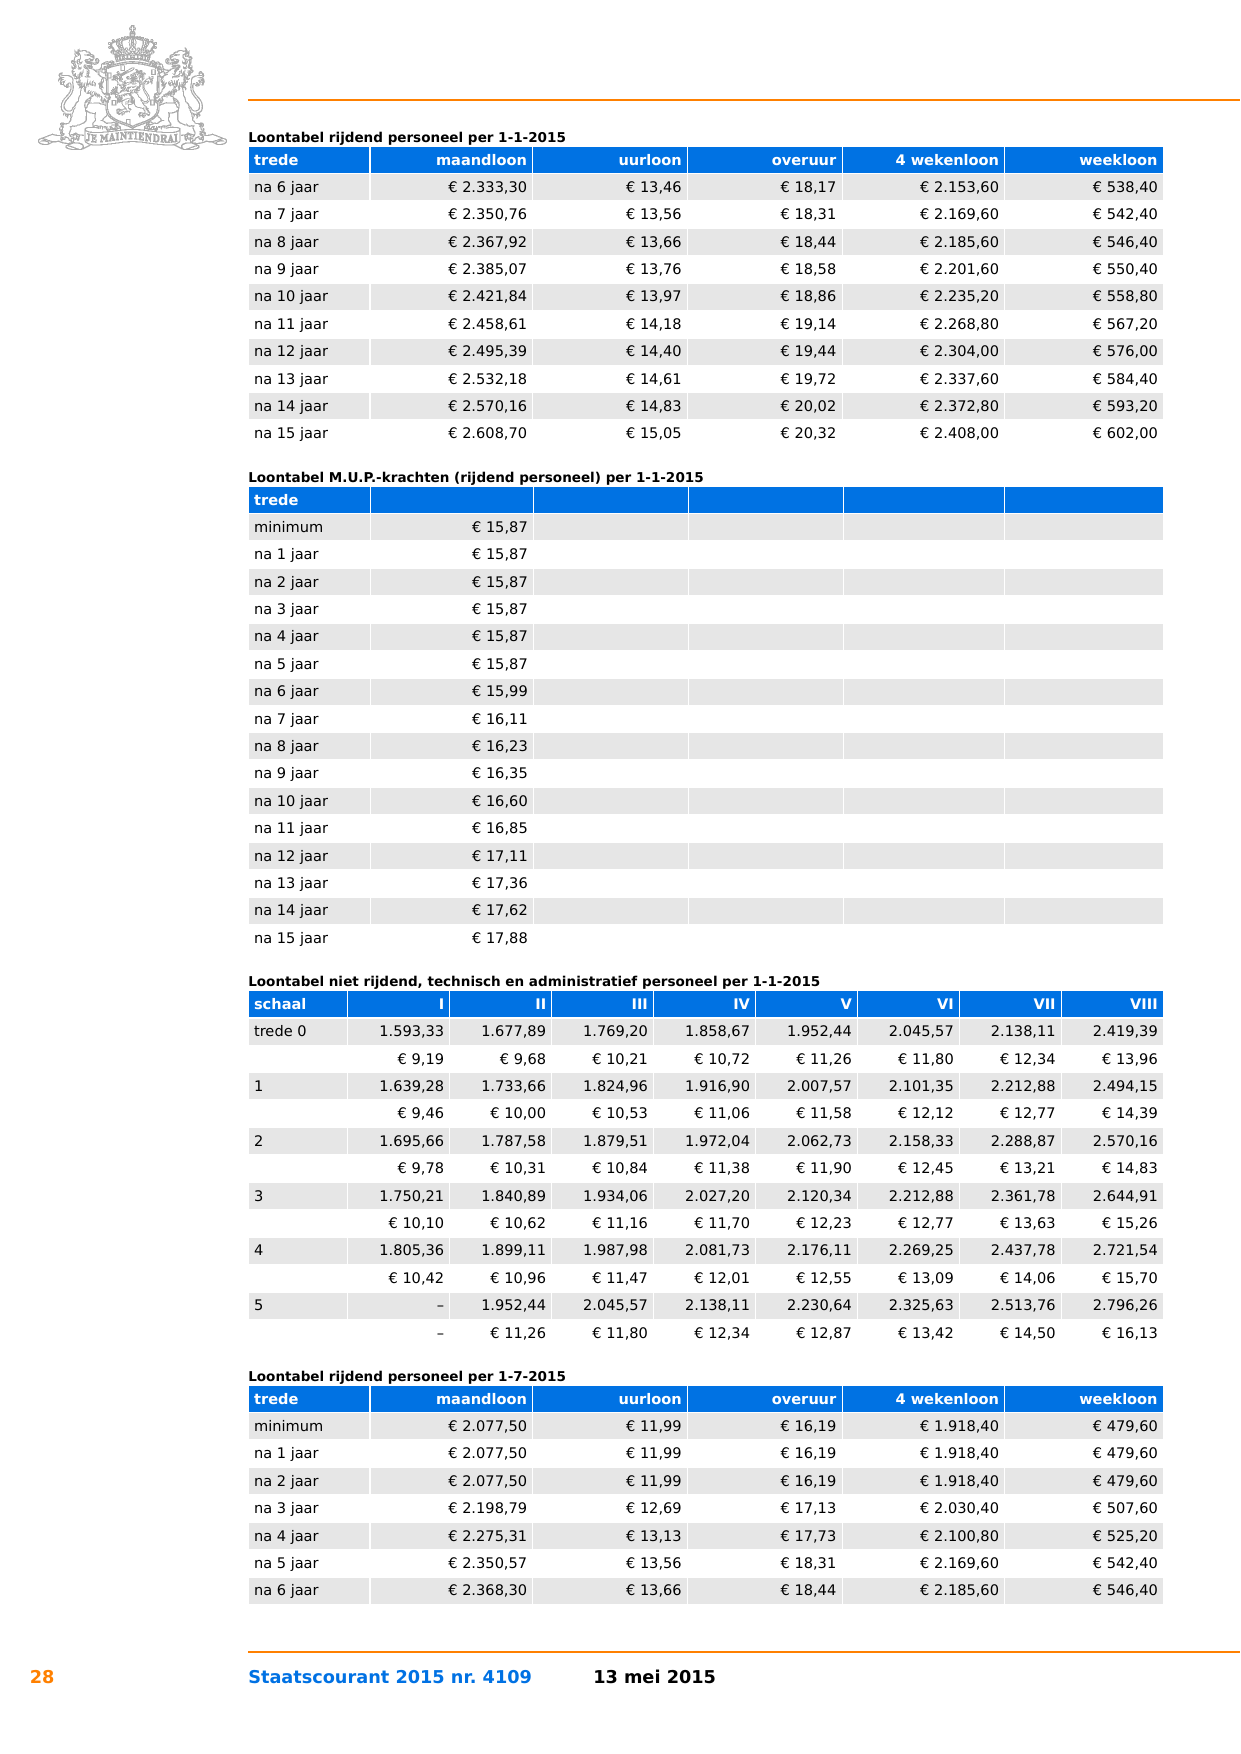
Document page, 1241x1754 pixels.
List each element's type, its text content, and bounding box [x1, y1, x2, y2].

table_cell 2.494,15 [1062, 1073, 1163, 1099]
table_cell € 20,02 [688, 393, 842, 419]
table_cell € 11,26 [450, 1320, 551, 1346]
table_cell [844, 596, 1004, 623]
table_cell na 3 jaar [249, 596, 370, 623]
table_cell 5 [249, 1293, 347, 1319]
table_cell € 11,80 [858, 1046, 959, 1072]
table_cell 2.230,64 [756, 1293, 857, 1319]
table_cell [689, 541, 843, 568]
table_cell na 9 jaar [249, 761, 370, 787]
table_cell na 11 jaar [249, 815, 370, 842]
table_cell € 10,21 [552, 1046, 653, 1072]
table_cell € 584,40 [1005, 366, 1163, 392]
table_cell [844, 569, 1004, 595]
table_cell € 2.100,80 [843, 1523, 1004, 1549]
table_cell € 16,11 [371, 706, 533, 732]
table_cell 2.007,57 [756, 1073, 857, 1099]
table_cell na 3 jaar [249, 1495, 369, 1522]
table_cell [689, 761, 843, 787]
table_cell 2.269,25 [858, 1238, 959, 1264]
table_cell € 9,19 [348, 1046, 449, 1072]
table_cell 2.101,35 [858, 1073, 959, 1099]
table_cell 2.570,16 [1062, 1128, 1163, 1154]
table_cell [534, 815, 688, 842]
table_cell € 13,97 [533, 284, 687, 310]
table_cell na 7 jaar [249, 201, 369, 228]
table_cell € 13,13 [533, 1523, 687, 1549]
table_cell 2.138,11 [654, 1293, 755, 1319]
table_cell 1.858,67 [654, 1019, 755, 1045]
table_cell 1.972,04 [654, 1128, 755, 1154]
table_cell [844, 815, 1004, 842]
table_cell € 17,13 [688, 1495, 842, 1522]
table_cell € 2.185,60 [843, 1578, 1004, 1604]
table_cell € 20,32 [688, 421, 842, 447]
table_cell € 15,87 [371, 569, 533, 595]
table_cell € 11,99 [533, 1468, 687, 1494]
table_cell € 15,26 [1062, 1210, 1163, 1237]
table_cell € 2.169,60 [843, 201, 1004, 228]
table_cell € 16,19 [688, 1441, 842, 1467]
table_cell na 7 jaar [249, 706, 370, 732]
table_cell € 11,99 [533, 1413, 687, 1439]
table_cell [534, 651, 688, 677]
table_cell € 10,10 [348, 1210, 449, 1237]
table_cell € 2.304,00 [843, 339, 1004, 365]
table_cell 2.027,20 [654, 1183, 755, 1209]
table_cell € 2.350,57 [371, 1550, 532, 1577]
table_cell € 13,56 [533, 1550, 687, 1577]
table_cell € 602,00 [1005, 421, 1163, 447]
table_cell [1005, 788, 1163, 814]
table_cell € 13,42 [858, 1320, 959, 1346]
table_cell € 10,96 [450, 1265, 551, 1291]
table_cell € 10,42 [348, 1265, 449, 1291]
table_cell na 4 jaar [249, 624, 370, 650]
table_cell € 479,60 [1005, 1413, 1163, 1439]
table_cell € 558,80 [1005, 284, 1163, 310]
table_cell [1005, 870, 1163, 897]
table_cell [371, 487, 533, 513]
table_cell weekloon [1005, 147, 1163, 173]
table_cell € 11,90 [756, 1155, 857, 1182]
table_cell € 11,80 [552, 1320, 653, 1346]
table_cell 2.437,78 [960, 1238, 1061, 1264]
table_cell 3 [249, 1183, 347, 1209]
table_cell [844, 487, 1004, 513]
table_cell € 10,62 [450, 1210, 551, 1237]
table_cell [534, 679, 688, 705]
table_cell I [348, 991, 449, 1017]
table_cell € 576,00 [1005, 339, 1163, 365]
table_cell € 538,40 [1005, 174, 1163, 200]
table_cell [844, 624, 1004, 650]
table_cell [844, 925, 1004, 951]
table_cell na 1 jaar [249, 1441, 369, 1467]
table_cell € 2.235,20 [843, 284, 1004, 310]
table_cell 4 wekenloon [843, 1386, 1004, 1412]
table_cell na 2 jaar [249, 1468, 369, 1494]
table_cell 1.593,33 [348, 1019, 449, 1045]
table_cell € 2.421,84 [371, 284, 532, 310]
table_cell 1.750,21 [348, 1183, 449, 1209]
table_cell [249, 1320, 347, 1346]
table_cell € 546,40 [1005, 229, 1163, 255]
table_cell € 2.368,30 [371, 1578, 532, 1604]
table_cell € 15,87 [371, 514, 533, 540]
table_cell € 16,19 [688, 1468, 842, 1494]
table_cell [534, 898, 688, 924]
table_cell [844, 733, 1004, 759]
table_cell [534, 843, 688, 869]
table_cell 1.824,96 [552, 1073, 653, 1099]
table_cell [1005, 815, 1163, 842]
picture [38, 25, 227, 150]
table_cell 2.721,54 [1062, 1238, 1163, 1264]
table_cell weekloon [1005, 1386, 1163, 1412]
table_cell 2.644,91 [1062, 1183, 1163, 1209]
table_cell [1005, 706, 1163, 732]
table_cell [534, 596, 688, 623]
table_cell € 16,85 [371, 815, 533, 842]
table_cell € 11,99 [533, 1441, 687, 1467]
table_cell 2.361,78 [960, 1183, 1061, 1209]
table_cell € 11,70 [654, 1210, 755, 1237]
table_cell na 5 jaar [249, 1550, 369, 1577]
table_cell [1005, 541, 1163, 568]
table_cell € 11,06 [654, 1101, 755, 1127]
table_cell € 2.608,70 [371, 421, 532, 447]
table_cell VII [960, 991, 1061, 1017]
table_cell € 15,70 [1062, 1265, 1163, 1291]
table_cell € 18,44 [688, 1578, 842, 1604]
table_cell na 15 jaar [249, 925, 370, 951]
table_cell [689, 651, 843, 677]
table_cell [1005, 843, 1163, 869]
table_cell € 18,31 [688, 201, 842, 228]
table_cell € 12,23 [756, 1210, 857, 1237]
table_cell € 542,40 [1005, 201, 1163, 228]
table_cell € 2.169,60 [843, 1550, 1004, 1577]
table_cell [1005, 569, 1163, 595]
table_cell € 13,76 [533, 256, 687, 283]
table_cell [534, 870, 688, 897]
table_cell € 12,77 [858, 1210, 959, 1237]
table_cell 1.695,66 [348, 1128, 449, 1154]
table_cell € 12,12 [858, 1101, 959, 1127]
table_cell € 9,46 [348, 1101, 449, 1127]
table_cell € 2.570,16 [371, 393, 532, 419]
table_cell € 1.918,40 [843, 1441, 1004, 1467]
table_cell [534, 569, 688, 595]
table_cell [1005, 733, 1163, 759]
table_cell [844, 651, 1004, 677]
table_cell na 15 jaar [249, 421, 369, 447]
table_cell € 15,99 [371, 679, 533, 705]
table_cell [689, 925, 843, 951]
table_cell € 16,23 [371, 733, 533, 759]
table_cell na 14 jaar [249, 898, 370, 924]
table_cell [534, 706, 688, 732]
table_cell 2.212,88 [960, 1073, 1061, 1099]
table_cell € 567,20 [1005, 311, 1163, 337]
table_cell – [348, 1293, 449, 1319]
table_cell € 10,00 [450, 1101, 551, 1127]
table_cell [689, 514, 843, 540]
table_cell € 1.918,40 [843, 1468, 1004, 1494]
table_cell IV [654, 991, 755, 1017]
table_cell € 2.030,40 [843, 1495, 1004, 1522]
table_cell [689, 624, 843, 650]
table_cell [689, 733, 843, 759]
table_cell 1.987,98 [552, 1238, 653, 1264]
table_cell € 15,87 [371, 596, 533, 623]
table_cell [534, 624, 688, 650]
table_cell 2.062,73 [756, 1128, 857, 1154]
table_cell 1.787,58 [450, 1128, 551, 1154]
table_cell 1.677,89 [450, 1019, 551, 1045]
table_cell maandloon [371, 1386, 532, 1412]
table_cell trede [249, 147, 369, 173]
table_cell [844, 898, 1004, 924]
table_cell na 9 jaar [249, 256, 369, 283]
table_cell € 2.495,39 [371, 339, 532, 365]
table_cell 2.288,87 [960, 1128, 1061, 1154]
table_cell na 10 jaar [249, 788, 370, 814]
table_cell € 14,40 [533, 339, 687, 365]
table_cell III [552, 991, 653, 1017]
table_cell uurloon [533, 147, 687, 173]
table_cell na 12 jaar [249, 339, 369, 365]
table_cell 2.045,57 [858, 1019, 959, 1045]
table_cell [689, 679, 843, 705]
table_cell 1.840,89 [450, 1183, 551, 1209]
table_cell trede 0 [249, 1019, 347, 1045]
table_cell € 15,87 [371, 624, 533, 650]
table_cell € 12,34 [654, 1320, 755, 1346]
table_cell € 14,50 [960, 1320, 1061, 1346]
table_cell € 12,55 [756, 1265, 857, 1291]
table_cell € 17,73 [688, 1523, 842, 1549]
table_cell [689, 870, 843, 897]
table_cell € 14,61 [533, 366, 687, 392]
table_cell € 14,06 [960, 1265, 1061, 1291]
table_cell € 479,60 [1005, 1468, 1163, 1494]
table_cell na 13 jaar [249, 870, 370, 897]
table_cell 2.158,33 [858, 1128, 959, 1154]
table_cell € 16,35 [371, 761, 533, 787]
table_cell [534, 761, 688, 787]
table_cell 1.879,51 [552, 1128, 653, 1154]
table_cell maandloon [371, 147, 532, 173]
table_header Loontabel rijdend personeel per 1-7-2015 [248, 1369, 1163, 1385]
table_cell € 12,34 [960, 1046, 1061, 1072]
table_cell € 14,18 [533, 311, 687, 337]
table_cell € 12,77 [960, 1101, 1061, 1127]
table_cell [689, 706, 843, 732]
table_cell [689, 487, 843, 513]
table_header Loontabel rijdend personeel per 1-1-2015 [248, 130, 1163, 146]
table_cell minimum [249, 1413, 369, 1439]
table_cell [844, 679, 1004, 705]
table_cell II [450, 991, 551, 1017]
table_cell na 6 jaar [249, 679, 370, 705]
table_cell [844, 788, 1004, 814]
table_cell € 546,40 [1005, 1578, 1163, 1604]
table_cell € 10,72 [654, 1046, 755, 1072]
table_cell € 19,72 [688, 366, 842, 392]
table_cell [689, 596, 843, 623]
table_cell [689, 843, 843, 869]
table_cell € 13,09 [858, 1265, 959, 1291]
table_cell na 14 jaar [249, 393, 369, 419]
table_cell € 2.337,60 [843, 366, 1004, 392]
table_cell € 2.532,18 [371, 366, 532, 392]
table_cell € 19,14 [688, 311, 842, 337]
table_cell 1.639,28 [348, 1073, 449, 1099]
table_cell [249, 1046, 347, 1072]
table_cell [1005, 514, 1163, 540]
table_cell 2.513,76 [960, 1293, 1061, 1319]
table_cell [1005, 596, 1163, 623]
table_cell € 2.198,79 [371, 1495, 532, 1522]
table_cell 1 [249, 1073, 347, 1099]
table_cell 1.952,44 [756, 1019, 857, 1045]
table_cell € 13,46 [533, 174, 687, 200]
table_cell € 2.077,50 [371, 1413, 532, 1439]
table_cell [689, 815, 843, 842]
table_cell € 13,66 [533, 229, 687, 255]
table_cell 2 [249, 1128, 347, 1154]
table_cell na 11 jaar [249, 311, 369, 337]
table_cell VI [858, 991, 959, 1017]
table_cell € 2.153,60 [843, 174, 1004, 200]
table_cell € 13,56 [533, 201, 687, 228]
table_cell € 18,17 [688, 174, 842, 200]
table_cell € 10,53 [552, 1101, 653, 1127]
table_cell € 2.077,50 [371, 1468, 532, 1494]
table_cell € 16,13 [1062, 1320, 1163, 1346]
table_cell [844, 761, 1004, 787]
table_cell [844, 541, 1004, 568]
table_cell € 12,87 [756, 1320, 857, 1346]
table_cell [1005, 925, 1163, 951]
table_cell 2.325,63 [858, 1293, 959, 1319]
table_cell [534, 487, 688, 513]
table_cell [689, 569, 843, 595]
table_cell 1.733,66 [450, 1073, 551, 1099]
table_cell na 13 jaar [249, 366, 369, 392]
table_cell [689, 898, 843, 924]
table_cell [534, 733, 688, 759]
table_cell V [756, 991, 857, 1017]
table_cell € 2.350,76 [371, 201, 532, 228]
table_cell € 2.372,80 [843, 393, 1004, 419]
table_cell € 9,68 [450, 1046, 551, 1072]
table_cell € 18,86 [688, 284, 842, 310]
table_cell € 2.201,60 [843, 256, 1004, 283]
table_cell € 13,66 [533, 1578, 687, 1604]
table_cell € 2.333,30 [371, 174, 532, 200]
table_cell € 550,40 [1005, 256, 1163, 283]
table_cell € 10,84 [552, 1155, 653, 1182]
table_cell [844, 870, 1004, 897]
table_cell € 18,58 [688, 256, 842, 283]
table_cell [534, 514, 688, 540]
table_cell € 542,40 [1005, 1550, 1163, 1577]
table_cell € 14,83 [533, 393, 687, 419]
table_cell 2.045,57 [552, 1293, 653, 1319]
table_cell 4 [249, 1238, 347, 1264]
table_cell € 2.185,60 [843, 229, 1004, 255]
table_cell € 18,31 [688, 1550, 842, 1577]
table_cell na 6 jaar [249, 174, 369, 200]
table_cell overuur [688, 147, 842, 173]
table_cell € 17,11 [371, 843, 533, 869]
table_cell – [348, 1320, 449, 1346]
table_cell VIII [1062, 991, 1163, 1017]
table_cell € 15,87 [371, 541, 533, 568]
table_cell € 11,26 [756, 1046, 857, 1072]
table_cell [249, 1265, 347, 1291]
table_cell [1005, 898, 1163, 924]
table_cell [844, 514, 1004, 540]
table_cell 2.176,11 [756, 1238, 857, 1264]
table_cell [249, 1210, 347, 1237]
table_cell 2.138,11 [960, 1019, 1061, 1045]
table_cell € 19,44 [688, 339, 842, 365]
table_cell [689, 788, 843, 814]
table_cell na 8 jaar [249, 733, 370, 759]
table_cell overuur [688, 1386, 842, 1412]
table_cell € 15,05 [533, 421, 687, 447]
table_cell na 12 jaar [249, 843, 370, 869]
table_cell [844, 843, 1004, 869]
table_cell € 11,16 [552, 1210, 653, 1237]
table_cell trede [249, 1386, 369, 1412]
table_cell 1.899,11 [450, 1238, 551, 1264]
table_cell 1.934,06 [552, 1183, 653, 1209]
table_cell [249, 1155, 347, 1182]
table_cell € 14,39 [1062, 1101, 1163, 1127]
table_cell € 14,83 [1062, 1155, 1163, 1182]
table_cell 1.769,20 [552, 1019, 653, 1045]
table_cell trede [249, 487, 370, 513]
table_cell 2.796,26 [1062, 1293, 1163, 1319]
table_cell € 9,78 [348, 1155, 449, 1182]
table_cell 2.081,73 [654, 1238, 755, 1264]
table_cell [534, 788, 688, 814]
table_cell € 507,60 [1005, 1495, 1163, 1522]
table_cell minimum [249, 514, 370, 540]
table_cell uurloon [533, 1386, 687, 1412]
table_cell € 10,31 [450, 1155, 551, 1182]
table_cell € 2.268,80 [843, 311, 1004, 337]
table_cell € 2.385,07 [371, 256, 532, 283]
table_cell 4 wekenloon [843, 147, 1004, 173]
table_header Loontabel niet rijdend, technisch en administratief personeel per 1-1-2015 [248, 974, 1163, 990]
table_cell € 17,88 [371, 925, 533, 951]
table_cell € 17,62 [371, 898, 533, 924]
table_cell € 2.408,00 [843, 421, 1004, 447]
table_cell [844, 706, 1004, 732]
table_cell na 2 jaar [249, 569, 370, 595]
table_cell € 18,44 [688, 229, 842, 255]
table_cell [1005, 679, 1163, 705]
table_cell 1.916,90 [654, 1073, 755, 1099]
table_cell € 479,60 [1005, 1441, 1163, 1467]
table_cell € 593,20 [1005, 393, 1163, 419]
table_cell 2.212,88 [858, 1183, 959, 1209]
table_cell € 13,21 [960, 1155, 1061, 1182]
table_cell € 17,36 [371, 870, 533, 897]
table_cell € 11,38 [654, 1155, 755, 1182]
table_cell na 4 jaar [249, 1523, 369, 1549]
table_cell [534, 541, 688, 568]
table_cell € 13,63 [960, 1210, 1061, 1237]
table_cell € 2.077,50 [371, 1441, 532, 1467]
table_cell na 6 jaar [249, 1578, 369, 1604]
table_cell [1005, 624, 1163, 650]
table_cell 2.120,34 [756, 1183, 857, 1209]
table_cell 1.952,44 [450, 1293, 551, 1319]
table_cell € 11,47 [552, 1265, 653, 1291]
table_cell na 5 jaar [249, 651, 370, 677]
table_cell na 8 jaar [249, 229, 369, 255]
table_cell 1.805,36 [348, 1238, 449, 1264]
table_cell € 1.918,40 [843, 1413, 1004, 1439]
table_cell € 16,19 [688, 1413, 842, 1439]
table_cell [249, 1101, 347, 1127]
table_cell € 15,87 [371, 651, 533, 677]
table_cell [1005, 651, 1163, 677]
table_cell schaal [249, 991, 347, 1017]
table_header Loontabel M.U.P.-krachten (rijdend personeel) per 1-1-2015 [248, 470, 1163, 486]
table_cell € 2.275,31 [371, 1523, 532, 1549]
table_cell [534, 925, 688, 951]
table_cell € 11,58 [756, 1101, 857, 1127]
table_cell [1005, 761, 1163, 787]
table_cell € 2.458,61 [371, 311, 532, 337]
table_cell na 1 jaar [249, 541, 370, 568]
table_cell € 12,69 [533, 1495, 687, 1522]
table_cell na 10 jaar [249, 284, 369, 310]
table_cell € 12,01 [654, 1265, 755, 1291]
table_cell 2.419,39 [1062, 1019, 1163, 1045]
table_cell € 525,20 [1005, 1523, 1163, 1549]
table_cell € 2.367,92 [371, 229, 532, 255]
table_cell € 13,96 [1062, 1046, 1163, 1072]
table_cell € 12,45 [858, 1155, 959, 1182]
table_cell [1005, 487, 1163, 513]
table_cell € 16,60 [371, 788, 533, 814]
